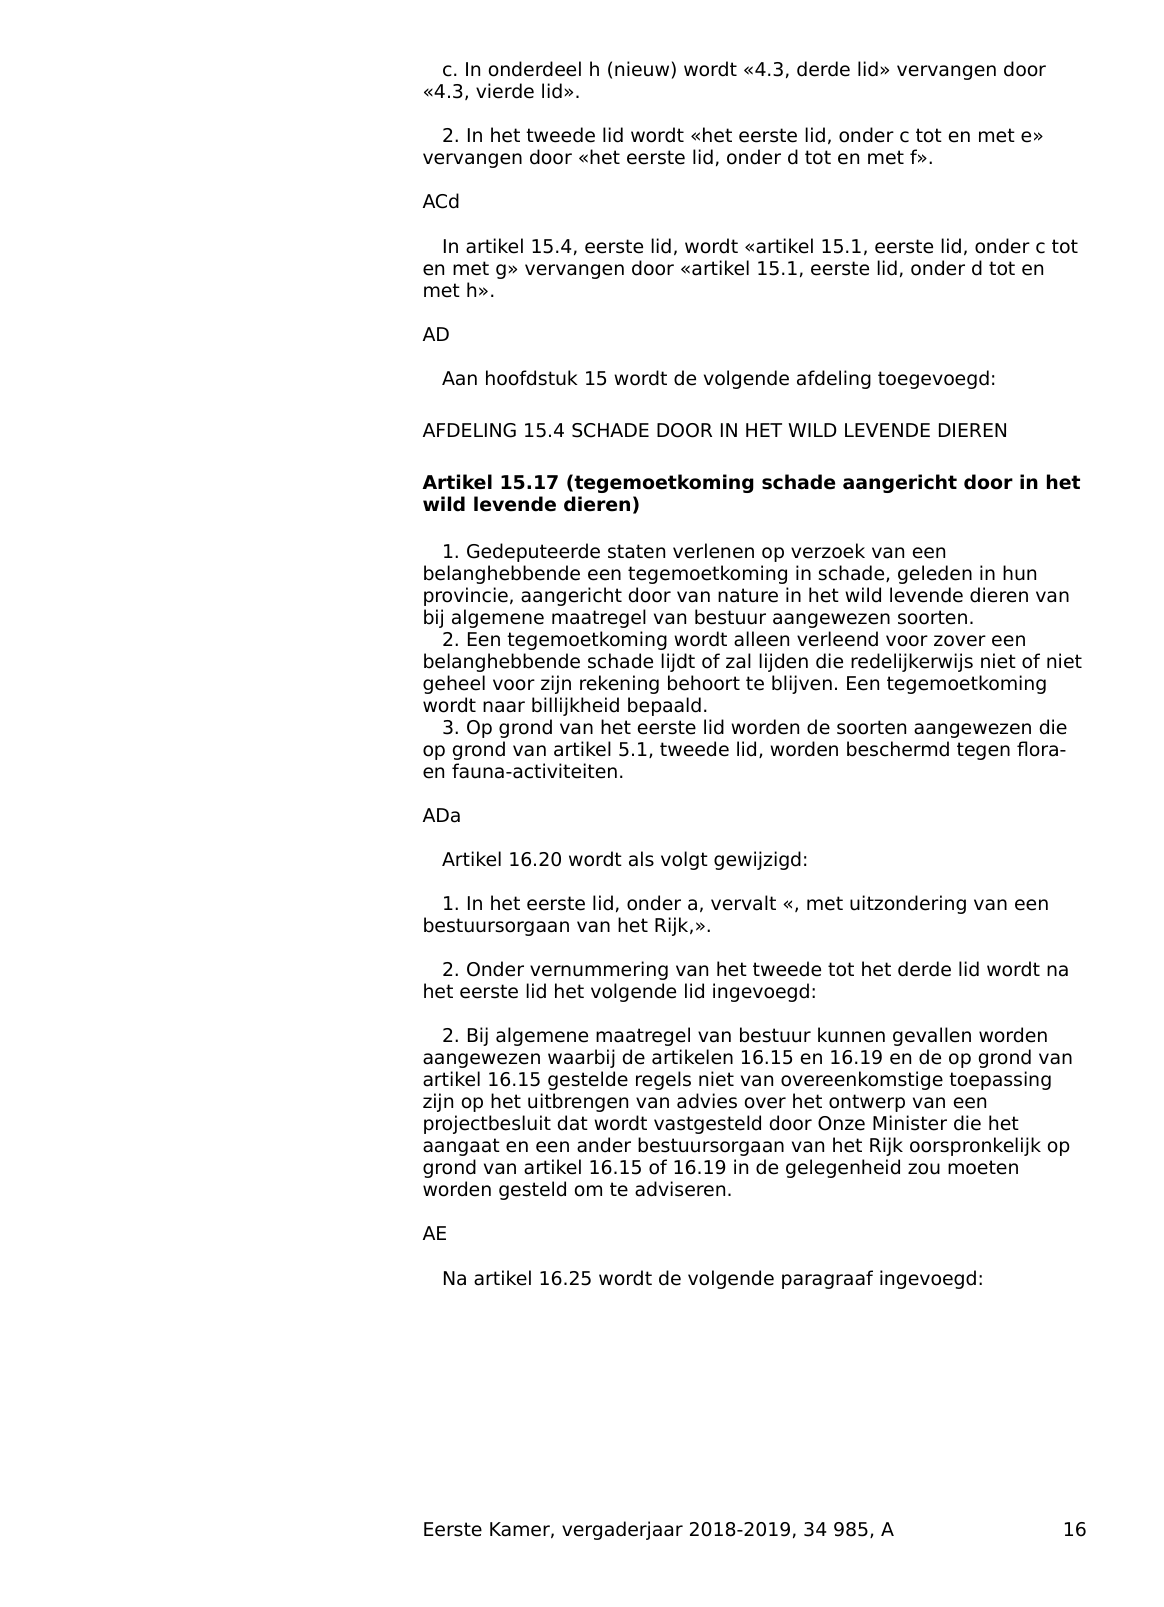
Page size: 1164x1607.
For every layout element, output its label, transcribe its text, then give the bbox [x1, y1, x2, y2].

text 2. Bij algemene maatregel van bestuur kunnen gevallen worden aangewezen waarbij de artikelen 16.15 en 16.19 en de op grond van artikel 16.15 gestelde regels niet van overeenkomstige toepassing zijn op het uitbrengen van advies over het ontwerp van een projectbesluit dat wordt vastgesteld door Onze Minister die het aangaat en een ander bestuursorgaan van het Rijk oorspronkelijk op grond van artikel 16.15 of 16.19 in de gelegenheid zou moeten worden gesteld om te adviseren. [422, 1025, 1087, 1201]
text 1. Gedeputeerde staten verlenen op verzoek van een belanghebbende een tegemoetkoming in schade, geleden in hun provincie, aangericht door van nature in het wild levende dieren van bij algemene maatregel van bestuur aangewezen soorten. [422, 541, 1087, 629]
text 2. Een tegemoetkoming wordt alleen verleend voor zover een belanghebbende schade lijdt of zal lijden die redelijkerwijs niet of niet geheel voor zijn rekening behoort te blijven. Een tegemoetkoming wordt naar billijkheid bepaald. [422, 629, 1087, 717]
text 1. In het eerste lid, onder a, vervalt «, met uitzondering van een bestuursorgaan van het Rijk,». [422, 893, 1087, 937]
subtitle Artikel 15.17 (tegemoetkoming schade aangericht door in het wild levende dieren) [422, 472, 1087, 516]
text In artikel 15.4, eerste lid, wordt «artikel 15.1, eerste lid, onder c tot en met g» vervangen door «artikel 15.1, eerste lid, onder d tot en met h». [422, 236, 1087, 301]
text ADa [422, 805, 1087, 827]
text 2. In het tweede lid wordt «het eerste lid, onder c tot en met e» vervangen door «het eerste lid, onder d tot en met f». [422, 125, 1087, 169]
text Na artikel 16.25 wordt de volgende paragraaf ingevoegd: [422, 1267, 1087, 1289]
text 2. Onder vernummering van het tweede tot het derde lid wordt na het eerste lid het volgende lid ingevoegd: [422, 959, 1087, 1003]
text Artikel 16.20 wordt als volgt gewijzigd: [422, 849, 1087, 871]
subtitle AFDELING 15.4 SCHADE DOOR IN HET WILD LEVENDE DIEREN [422, 420, 1087, 442]
text AD [422, 324, 1087, 346]
text 3. Op grond van het eerste lid worden de soorten aangewezen die op grond van artikel 5.1, tweede lid, worden beschermd tegen flora- en fauna-activiteiten. [422, 717, 1087, 782]
text ACd [422, 191, 1087, 213]
text c. In onderdeel h (nieuw) wordt «4.3, derde lid» vervangen door «4.3, vierde lid». [422, 59, 1087, 103]
text Aan hoofdstuk 15 wordt de volgende afdeling toegevoegd: [422, 368, 1087, 390]
text AE [422, 1223, 1087, 1245]
